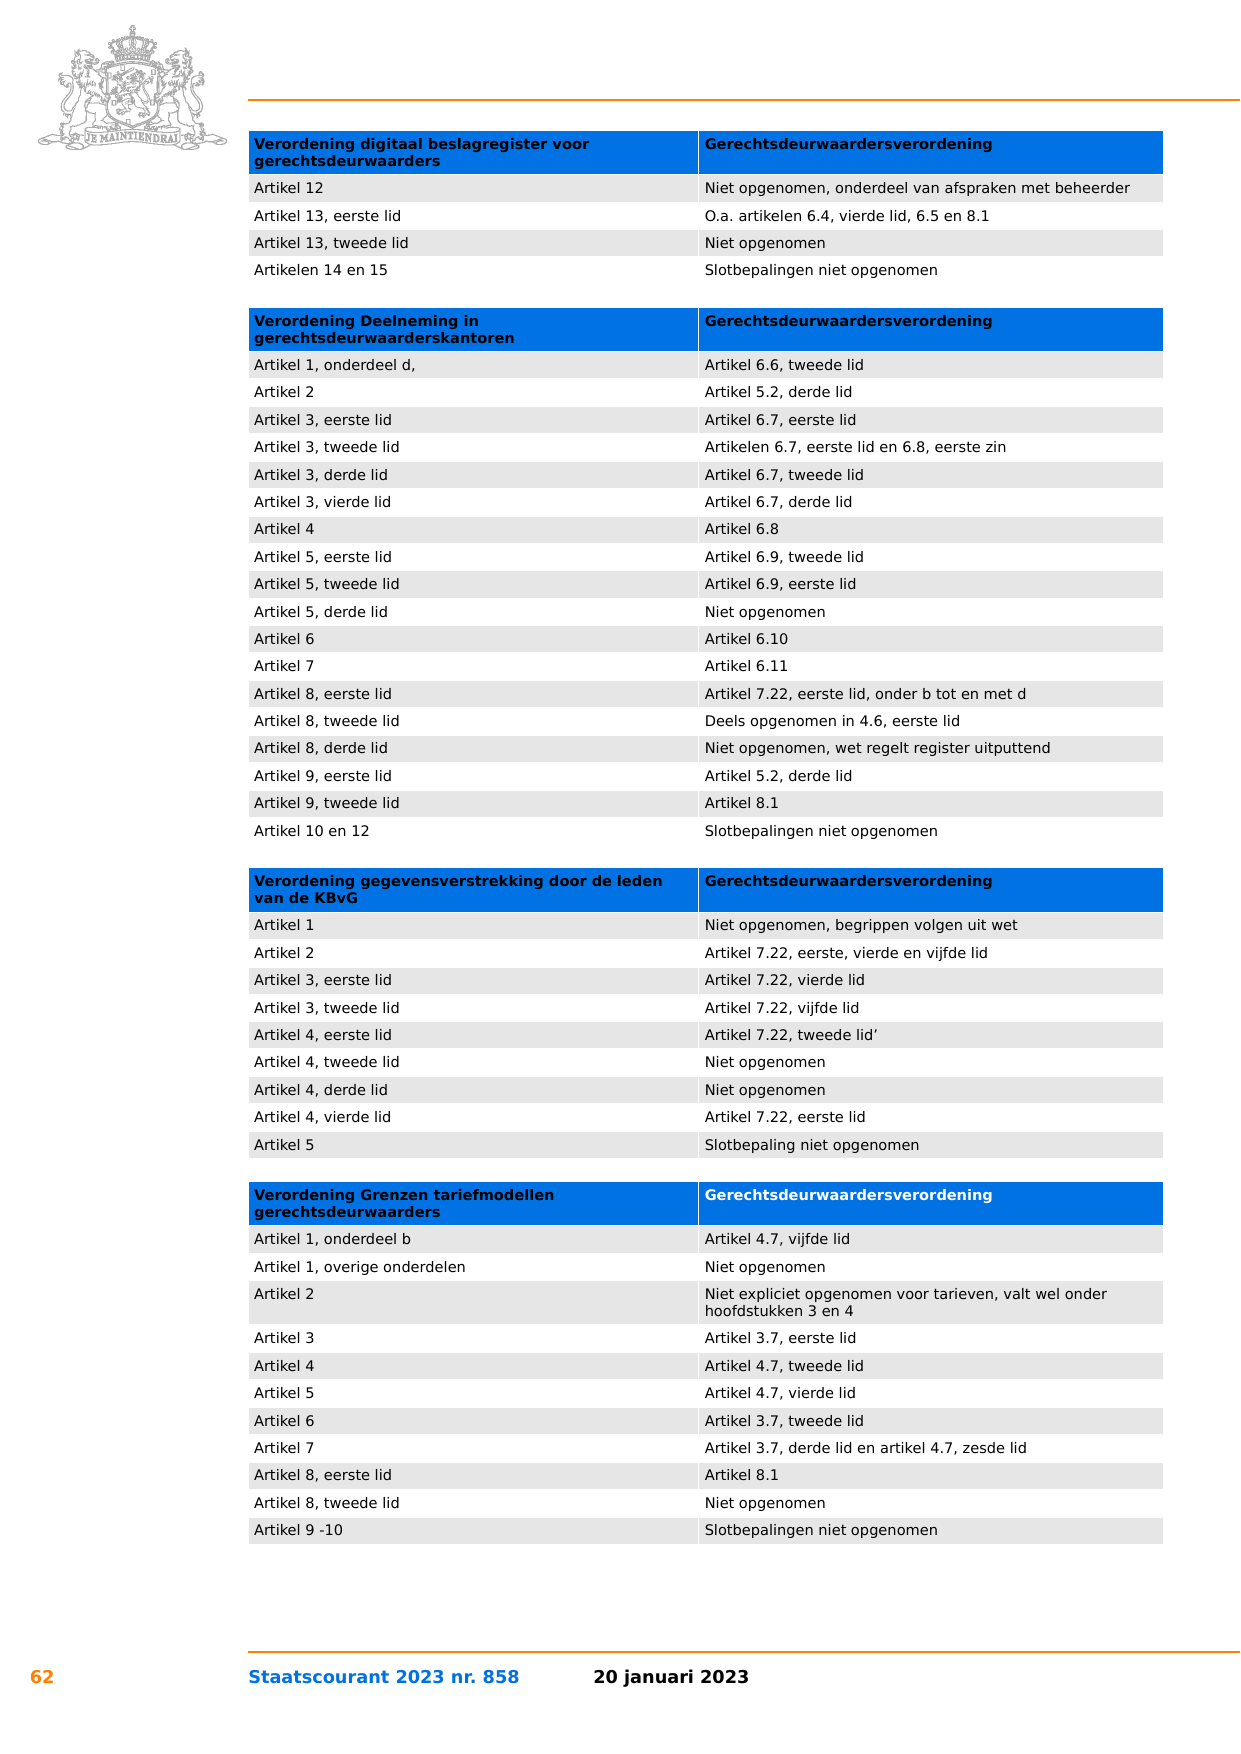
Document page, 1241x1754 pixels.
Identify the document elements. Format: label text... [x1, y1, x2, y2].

table_cell Artikel 3 [249, 1326, 698, 1352]
table_cell Artikel 8, eerste lid [249, 1463, 698, 1489]
table_cell Artikel 6.9, tweede lid [699, 544, 1163, 570]
table_cell Artikel 3, tweede lid [249, 995, 698, 1021]
table_cell Artikel 6.7, derde lid [699, 489, 1163, 516]
table_cell Artikel 4.7, tweede lid [699, 1353, 1163, 1379]
table_cell Deels opgenomen in 4.6, eerste lid [699, 708, 1163, 735]
table_cell Slotbepaling niet opgenomen [699, 1132, 1163, 1158]
table_cell Artikel 5, derde lid [249, 599, 698, 625]
table_cell Artikel 7.22, eerste lid [699, 1104, 1163, 1131]
table_cell Artikel 4, tweede lid [249, 1050, 698, 1076]
picture [38, 25, 227, 150]
table_cell Artikel 5.2, derde lid [699, 763, 1163, 789]
table_header Gerechtsdeurwaardersverordening [699, 1182, 1163, 1225]
table_cell Artikel 9, tweede lid [249, 791, 698, 817]
table_header Verordening gegevensverstrekking door de leden van de KBvG [249, 868, 698, 912]
table_cell Niet opgenomen, begrippen volgen uit wet [699, 913, 1163, 939]
table_cell Artikel 7.22, tweede lid’ [699, 1022, 1163, 1048]
table_cell Artikel 1 [249, 913, 698, 939]
table_cell Niet opgenomen [699, 599, 1163, 625]
table_cell Artikel 8, tweede lid [249, 1490, 698, 1516]
table_cell Artikel 1, onderdeel b [249, 1226, 698, 1253]
table_cell Artikel 6 [249, 626, 698, 652]
table_cell Slotbepalingen niet opgenomen [699, 258, 1163, 284]
table_cell Artikel 13, tweede lid [249, 230, 698, 256]
table_cell Artikel 5, tweede lid [249, 571, 698, 598]
table_cell Artikel 2 [249, 380, 698, 406]
table_cell Niet opgenomen [699, 230, 1163, 256]
table_cell Artikel 7.22, vierde lid [699, 968, 1163, 994]
table_cell Artikel 2 [249, 940, 698, 966]
table_cell Artikel 6 [249, 1408, 698, 1434]
table_header Gerechtsdeurwaardersverordening [699, 131, 1163, 174]
table_cell Slotbepalingen niet opgenomen [699, 1518, 1163, 1544]
table_cell Artikel 3, vierde lid [249, 489, 698, 516]
table_cell Artikel 13, eerste lid [249, 203, 698, 229]
table_cell Artikel 4.7, vierde lid [699, 1380, 1163, 1407]
table_cell Artikel 6.8 [699, 517, 1163, 543]
table_cell Niet expliciet opgenomen voor tarieven, valt wel onder hoofdstukken 3 en 4 [699, 1281, 1163, 1324]
table_cell Niet opgenomen [699, 1077, 1163, 1103]
table_cell Artikel 8, tweede lid [249, 708, 698, 735]
table_cell Artikel 5, eerste lid [249, 544, 698, 570]
table_cell Artikel 6.6, tweede lid [699, 352, 1163, 378]
table_cell Artikel 7 [249, 654, 698, 680]
table_header Gerechtsdeurwaardersverordening [699, 308, 1163, 351]
table_cell Artikel 5 [249, 1132, 698, 1158]
table_cell Artikel 1, overige onderdelen [249, 1254, 698, 1280]
table_cell Artikel 3, eerste lid [249, 407, 698, 433]
table_cell Artikel 5.2, derde lid [699, 380, 1163, 406]
table_cell Artikel 8.1 [699, 1463, 1163, 1489]
table_cell Artikel 4 [249, 1353, 698, 1379]
table_cell Artikel 3.7, eerste lid [699, 1326, 1163, 1352]
table_cell Artikel 6.7, eerste lid [699, 407, 1163, 433]
table_cell Artikel 6.9, eerste lid [699, 571, 1163, 598]
table_header Gerechtsdeurwaardersverordening [699, 868, 1163, 912]
table_cell Artikel 4, eerste lid [249, 1022, 698, 1048]
table_cell Niet opgenomen [699, 1254, 1163, 1280]
table_cell O.a. artikelen 6.4, vierde lid, 6.5 en 8.1 [699, 203, 1163, 229]
table_cell Niet opgenomen [699, 1490, 1163, 1516]
table_cell Artikel 10 en 12 [249, 818, 698, 844]
table_cell Artikel 4, vierde lid [249, 1104, 698, 1131]
table_cell Artikel 3, eerste lid [249, 968, 698, 994]
table_cell Artikel 6.10 [699, 626, 1163, 652]
table_cell Artikel 8.1 [699, 791, 1163, 817]
table_cell Artikel 3.7, derde lid en artikel 4.7, zesde lid [699, 1435, 1163, 1462]
table_cell Artikel 2 [249, 1281, 698, 1324]
table_header Verordening Deelneming in gerechtsdeurwaarderskantoren [249, 308, 698, 351]
table_cell Artikel 1, onderdeel d, [249, 352, 698, 378]
table_cell Artikel 7.22, eerste, vierde en vijfde lid [699, 940, 1163, 966]
table_cell Artikel 12 [249, 175, 698, 202]
table_cell Artikelen 14 en 15 [249, 258, 698, 284]
table_cell Artikel 3, tweede lid [249, 434, 698, 461]
table_cell Artikel 8, eerste lid [249, 681, 698, 707]
table_cell Artikel 9 -10 [249, 1518, 698, 1544]
table_cell Artikel 8, derde lid [249, 736, 698, 762]
table_cell Artikel 7 [249, 1435, 698, 1462]
table_header Verordening digitaal beslagregister voor gerechtsdeurwaarders [249, 131, 698, 174]
table_cell Niet opgenomen [699, 1050, 1163, 1076]
table_cell Niet opgenomen, onderdeel van afspraken met beheerder [699, 175, 1163, 202]
table_cell Artikel 4, derde lid [249, 1077, 698, 1103]
table_header Verordening Grenzen tariefmodellen gerechtsdeurwaarders [249, 1182, 698, 1225]
table_cell Artikel 4.7, vijfde lid [699, 1226, 1163, 1253]
table_cell Niet opgenomen, wet regelt register uitputtend [699, 736, 1163, 762]
table_cell Artikel 9, eerste lid [249, 763, 698, 789]
table_cell Artikelen 6.7, eerste lid en 6.8, eerste zin [699, 434, 1163, 461]
table_cell Artikel 4 [249, 517, 698, 543]
table_cell Artikel 3.7, tweede lid [699, 1408, 1163, 1434]
table_cell Artikel 5 [249, 1380, 698, 1407]
table_cell Artikel 6.11 [699, 654, 1163, 680]
table_cell Slotbepalingen niet opgenomen [699, 818, 1163, 844]
table_cell Artikel 6.7, tweede lid [699, 462, 1163, 488]
table_cell Artikel 3, derde lid [249, 462, 698, 488]
table_cell Artikel 7.22, vijfde lid [699, 995, 1163, 1021]
table_cell Artikel 7.22, eerste lid, onder b tot en met d [699, 681, 1163, 707]
